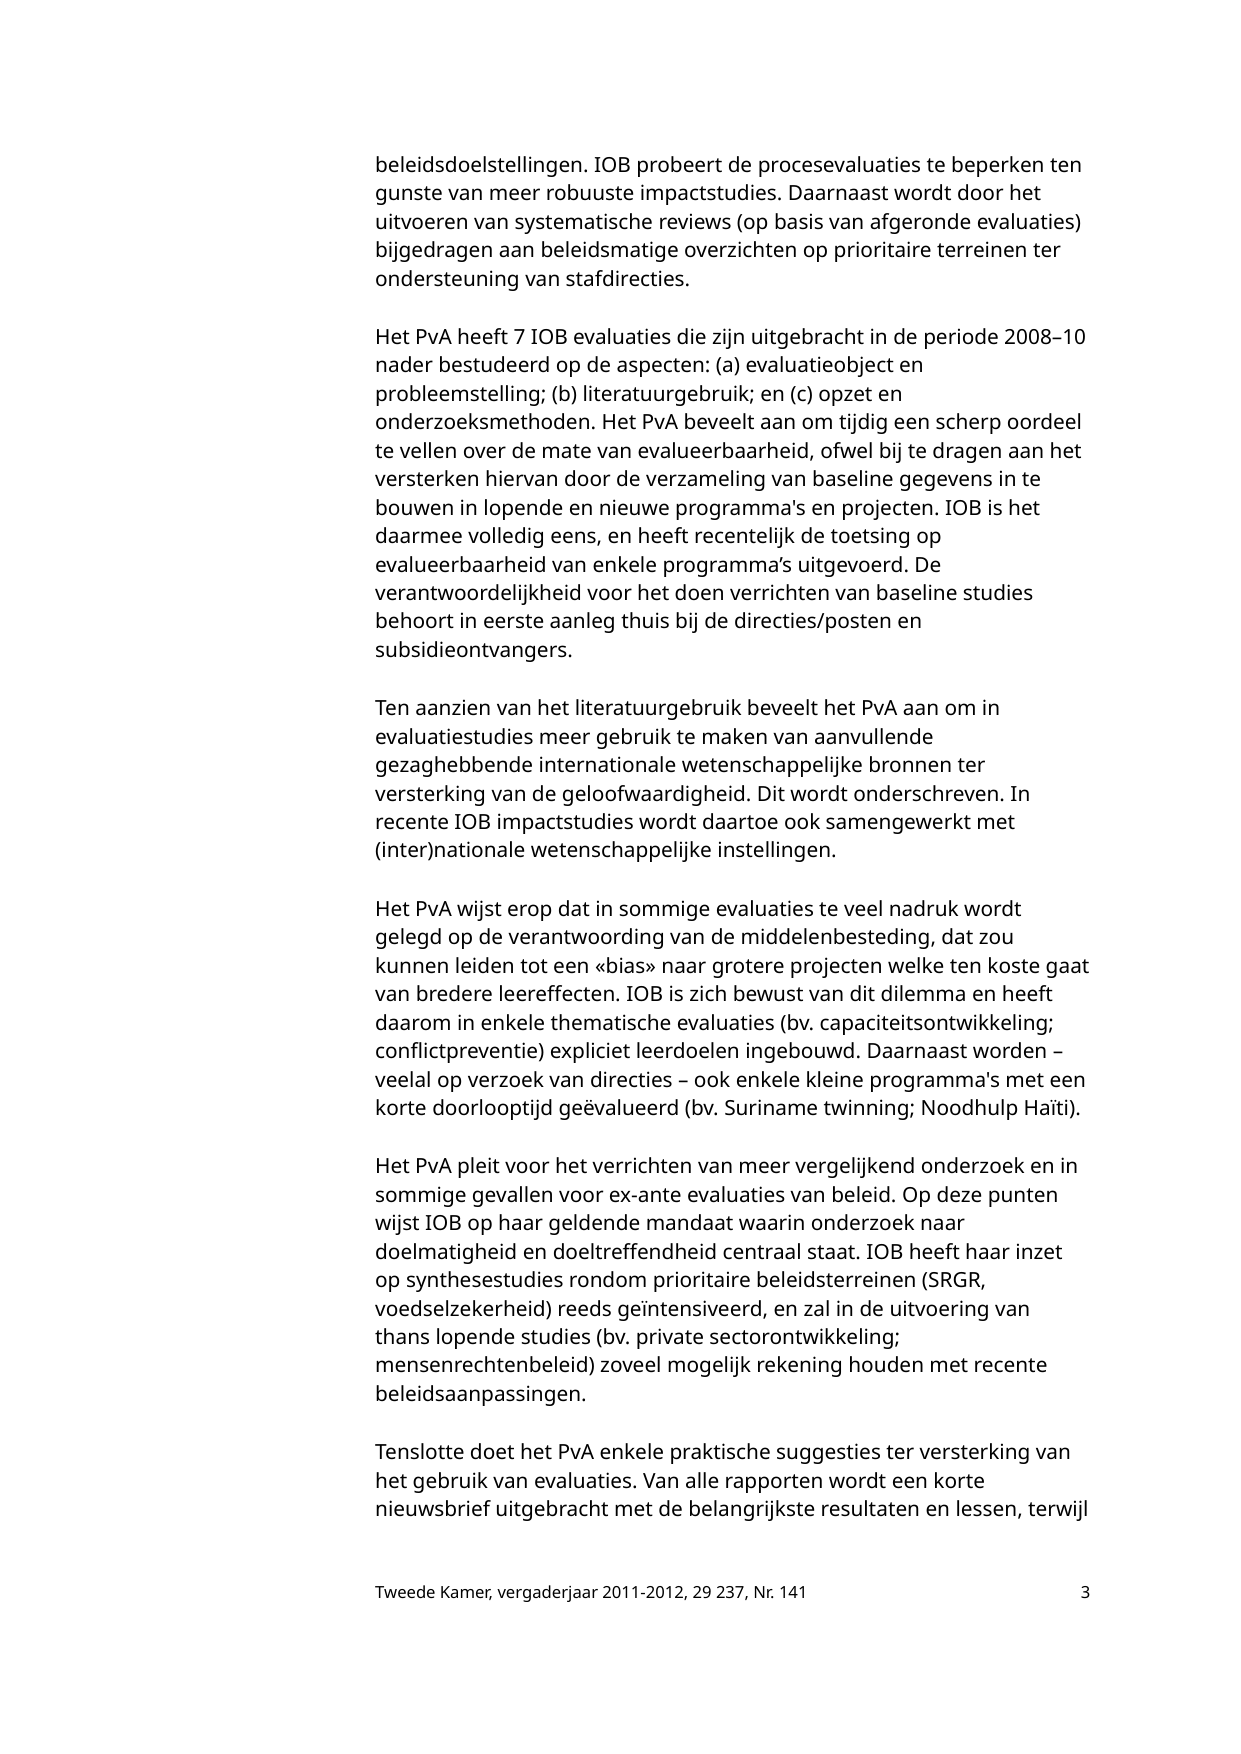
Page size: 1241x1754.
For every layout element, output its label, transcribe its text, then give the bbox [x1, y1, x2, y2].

text Het PvA pleit voor het verrichten van meer vergelijkend onderzoek en in sommige gevallen voor ex-ante evaluaties van beleid. Op deze punten wijst IOB op haar geldende mandaat waarin onderzoek naar doelmatigheid en doeltreffendheid centraal staat. IOB heeft haar inzet op synthesestudies rondom prioritaire beleidsterreinen (SRGR, voedselzekerheid) reeds geïntensiveerd, en zal in de uitvoering van thans lopende studies (bv. private sectorontwikkeling; mensenrechtenbeleid) zoveel mogelijk rekening houden met recente beleidsaanpassingen. [375, 1152, 1090, 1407]
text Het PvA wijst erop dat in sommige evaluaties te veel nadruk wordt gelegd op de verantwoording van de middelenbesteding, dat zou kunnen leiden tot een «bias» naar grotere projecten welke ten koste gaat van bredere leereffecten. IOB is zich bewust van dit dilemma en heeft daarom in enkele thematische evaluaties (bv. capaciteitsontwikkeling; conflictpreventie) expliciet leerdoelen ingebouwd. Daarnaast worden – veelal op verzoek van directies – ook enkele kleine programma's met een korte doorlooptijd geëvalueerd (bv. Suriname twinning; Noodhulp Haïti). [375, 894, 1090, 1122]
text beleidsdoelstellingen. IOB probeert de procesevaluaties te beperken ten gunste van meer robuuste impactstudies. Daarnaast wordt door het uitvoeren van systematische reviews (op basis van afgeronde evaluaties) bijgedragen aan beleidsmatige overzichten op prioritaire terreinen ter ondersteuning van stafdirecties. [375, 150, 1090, 292]
text Ten aanzien van het literatuurgebruik beveelt het PvA aan om in evaluatiestudies meer gebruik te maken van aanvullende gezaghebbende internationale wetenschappelijke bronnen ter versterking van de geloofwaardigheid. Dit wordt onderschreven. In recente IOB impactstudies wordt daartoe ook samengewerkt met (inter)nationale wetenschappelijke instellingen. [375, 693, 1090, 864]
text Tenslotte doet het PvA enkele praktische suggesties ter versterking van het gebruik van evaluaties. Van alle rapporten wordt een korte nieuwsbrief uitgebracht met de belangrijkste resultaten en lessen, terwijl [375, 1437, 1090, 1523]
text Het PvA heeft 7 IOB evaluaties die zijn uitgebracht in de periode 2008–10 nader bestudeerd op de aspecten: (a) evaluatieobject en probleemstelling; (b) literatuurgebruik; en (c) opzet en onderzoeksmethoden. Het PvA beveelt aan om tijdig een scherp oordeel te vellen over de mate van evalueerbaarheid, ofwel bij te dragen aan het versterken hiervan door de verzameling van baseline gegevens in te bouwen in lopende en nieuwe programma's en projecten. IOB is het daarmee volledig eens, en heeft recentelijk de toetsing op evalueerbaarheid van enkele programma’s uitgevoerd. De verantwoordelijkheid voor het doen verrichten van baseline studies behoort in eerste aanleg thuis bij de directies/posten en subsidieontvangers. [375, 322, 1090, 663]
